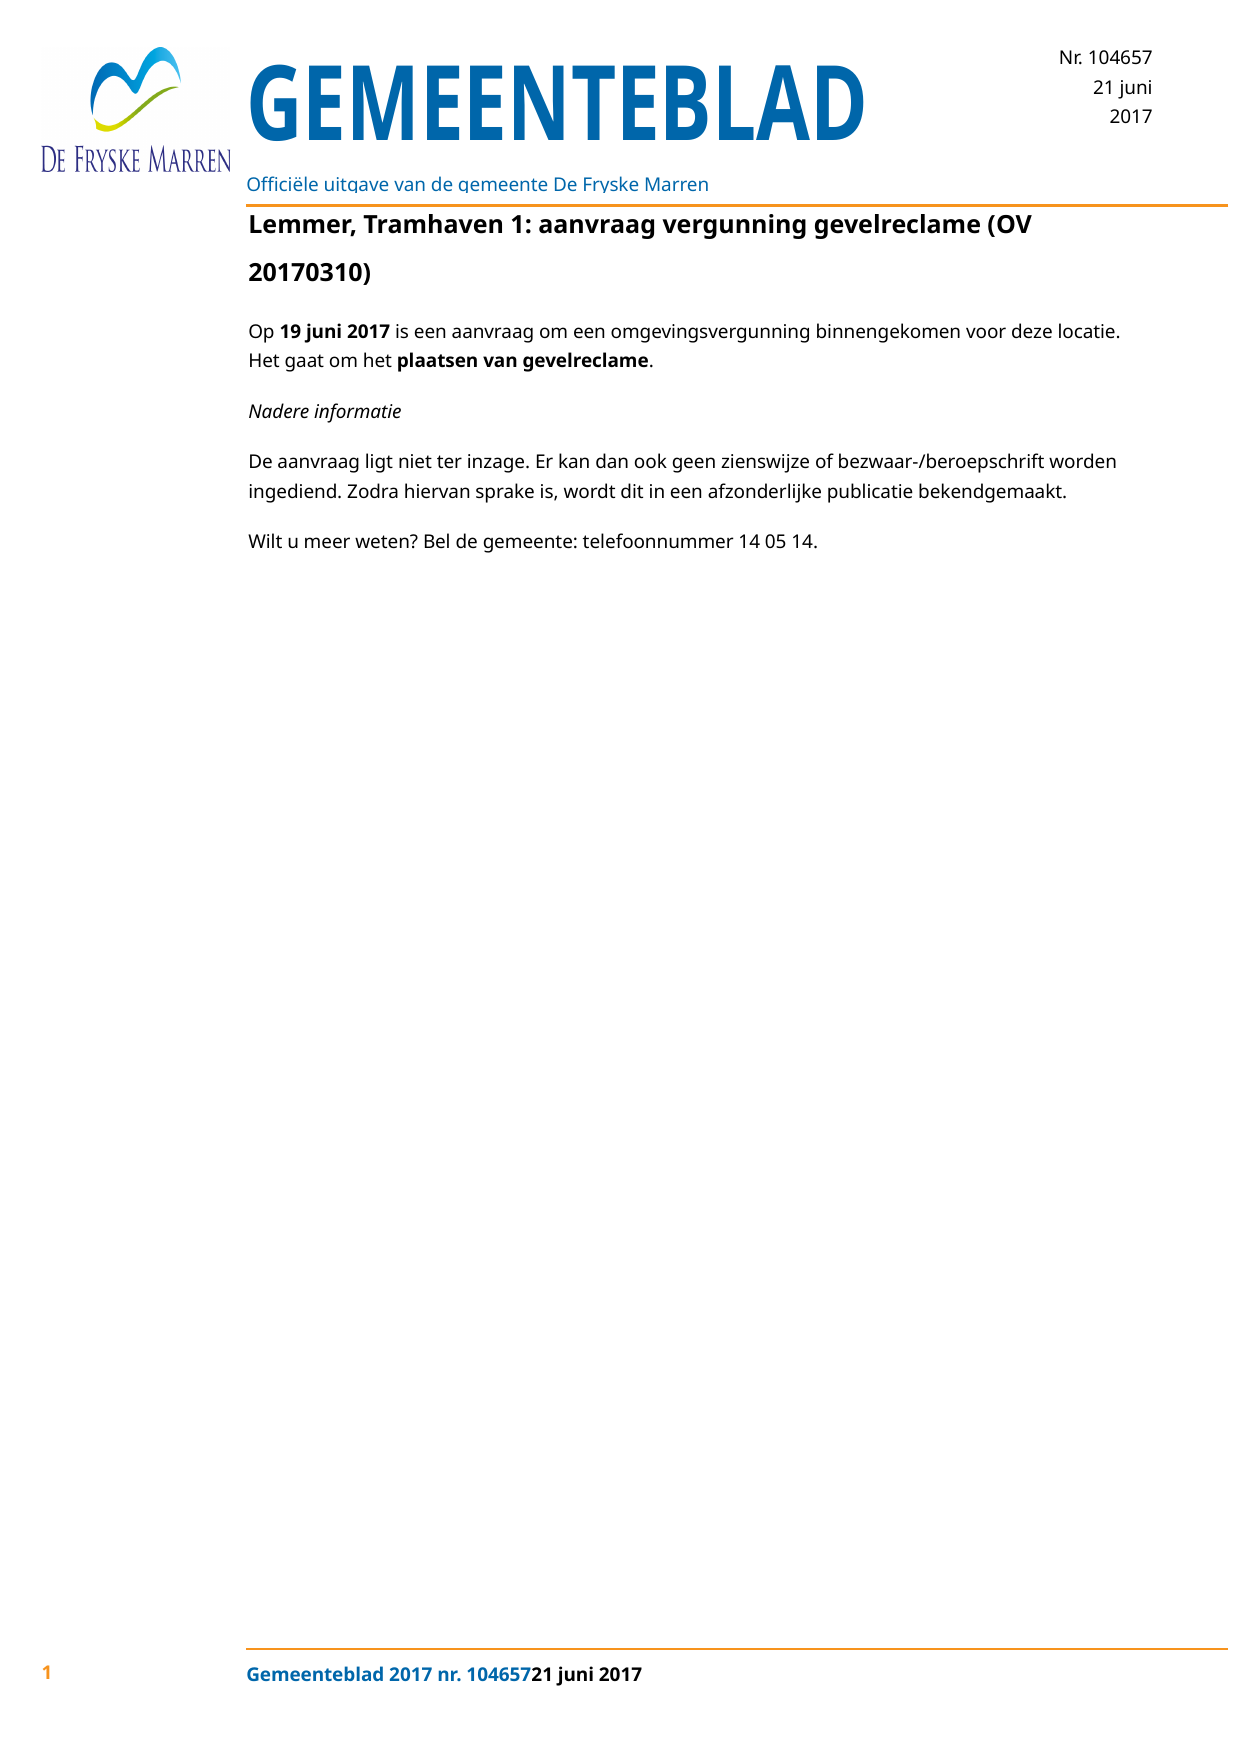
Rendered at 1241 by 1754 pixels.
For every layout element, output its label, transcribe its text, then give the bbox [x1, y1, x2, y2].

picture [41, 47, 231, 172]
text Nadere informatie [248, 398, 1152, 424]
text Op 19 juni 2017 is een aanvraag om een omgevingsvergunning binnengekomen voor deze locatie. Het gaat om het plaatsen van gevelreclame. [248, 318, 1152, 373]
text Lemmer, Tramhaven 1: aanvraag vergunning gevelreclame (OV 20170310) [248, 207, 1152, 288]
text Wilt u meer weten? Bel de gemeente: telefoonnummer 14 05 14. [248, 528, 1152, 554]
text De aanvraag ligt niet ter inzage. Er kan dan ook geen zienswijze of bezwaar-/beroepschrift worden ingediend. Zodra hiervan sprake is, wordt dit in een afzonderlijke publicatie bekendgemaakt. [248, 448, 1152, 504]
